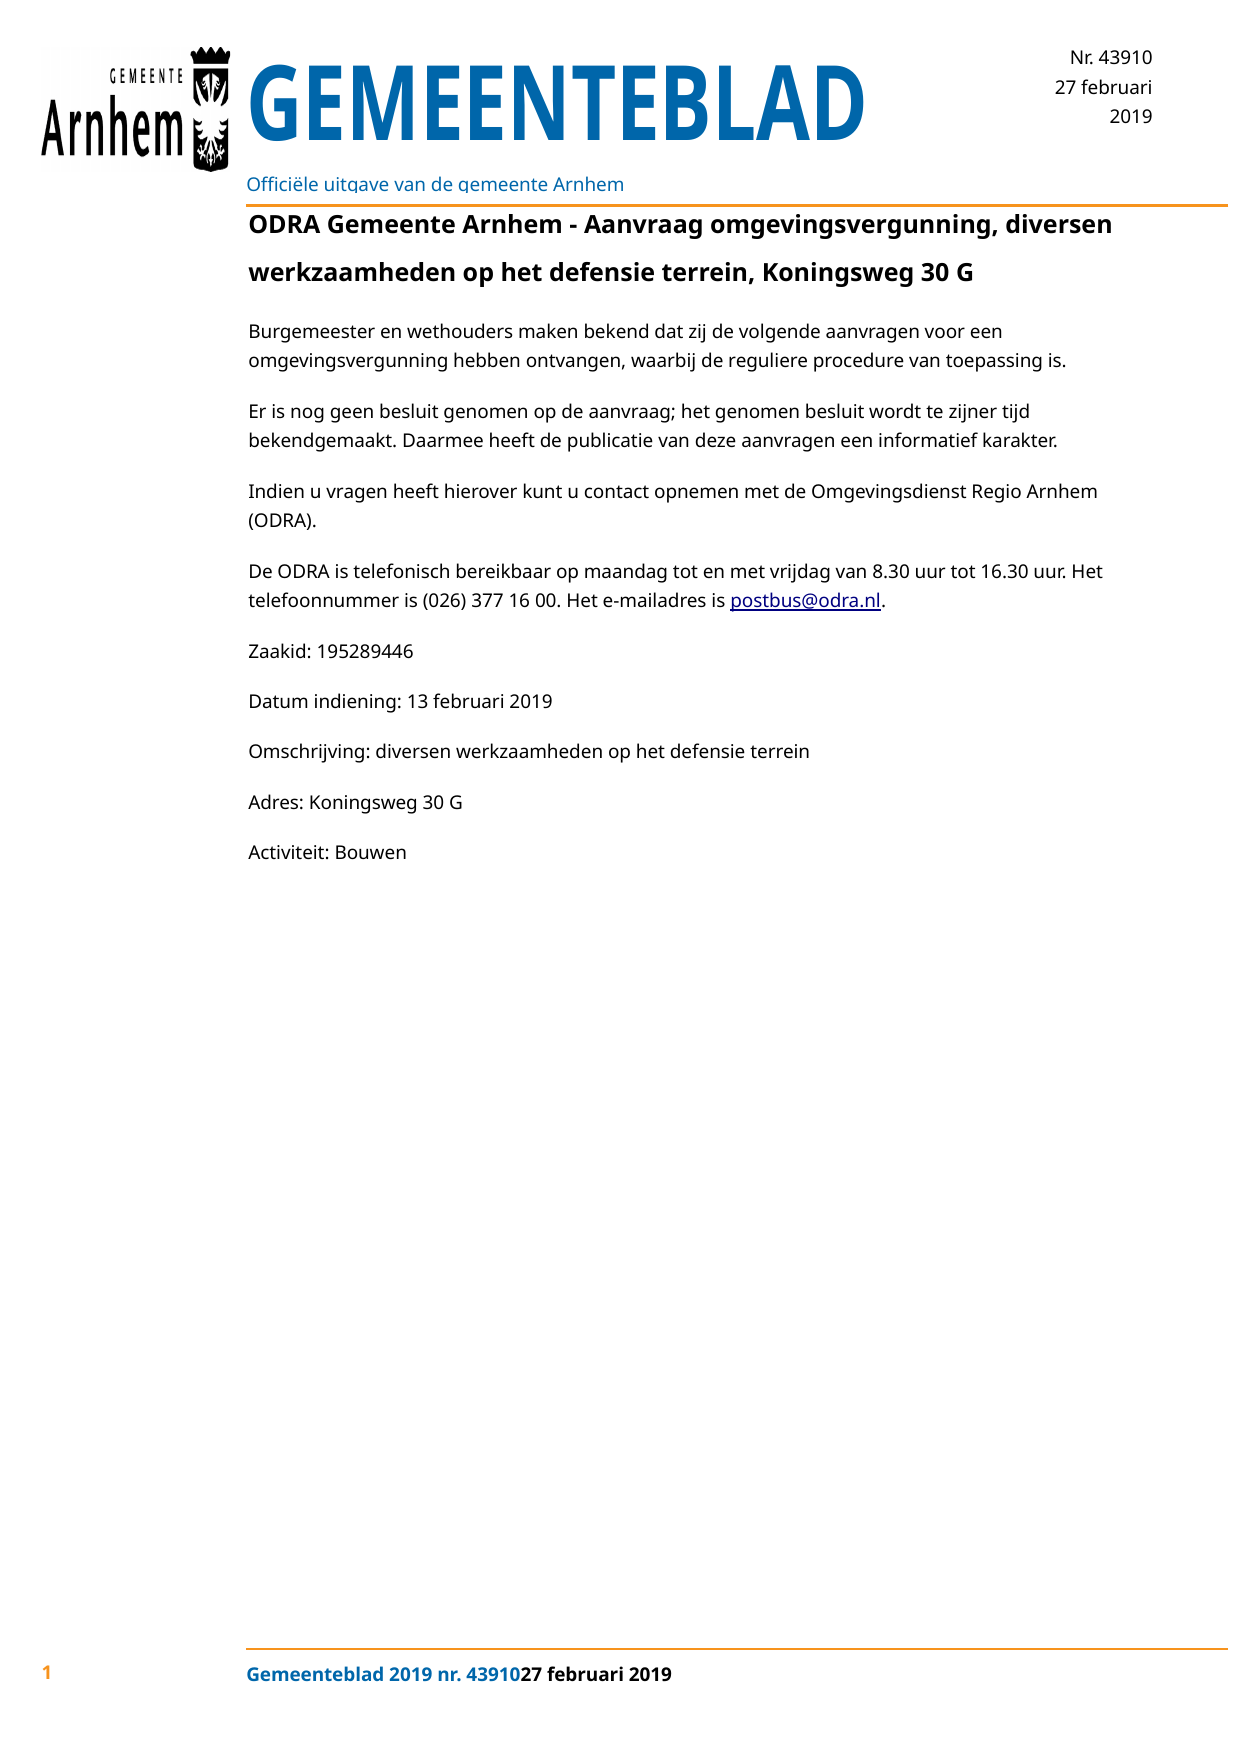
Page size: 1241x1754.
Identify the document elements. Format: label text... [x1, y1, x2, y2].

text Indien u vragen heeft hierover kunt u contact opnemen met de Omgevingsdienst Regio Arnhem (ODRA). [248, 478, 1152, 533]
text Datum indiening: 13 februari 2019 [248, 688, 1152, 714]
text Adres: Koningsweg 30 G [248, 789, 1152, 815]
text Omschrijving: diversen werkzaamheden op het defensie terrein [248, 739, 1152, 764]
text Burgemeester en wethouders maken bekend dat zij de volgende aanvragen voor een omgevingsvergunning hebben ontvangen, waarbij de reguliere procedure van toepassing is. [248, 318, 1152, 373]
text Zaakid: 195289446 [248, 638, 1152, 664]
text ODRA Gemeente Arnhem - Aanvraag omgevingsvergunning, diversen werkzaamheden op het defensie terrein, Koningsweg 30 G [248, 207, 1152, 288]
text Activiteit: Bouwen [248, 839, 1152, 865]
picture [41, 47, 231, 172]
text Er is nog geen besluit genomen op de aanvraag; het genomen besluit wordt te zijner tijd bekendgemaakt. Daarmee heeft de publicatie van deze aanvragen een informatief karakter. [248, 398, 1152, 453]
text De ODRA is telefonisch bereikbaar op maandag tot en met vrijdag van 8.30 uur tot 16.30 uur. Het telefoonnummer is (026) 377 16 00. Het e-mailadres is postbus@odra.nl. [248, 558, 1152, 613]
